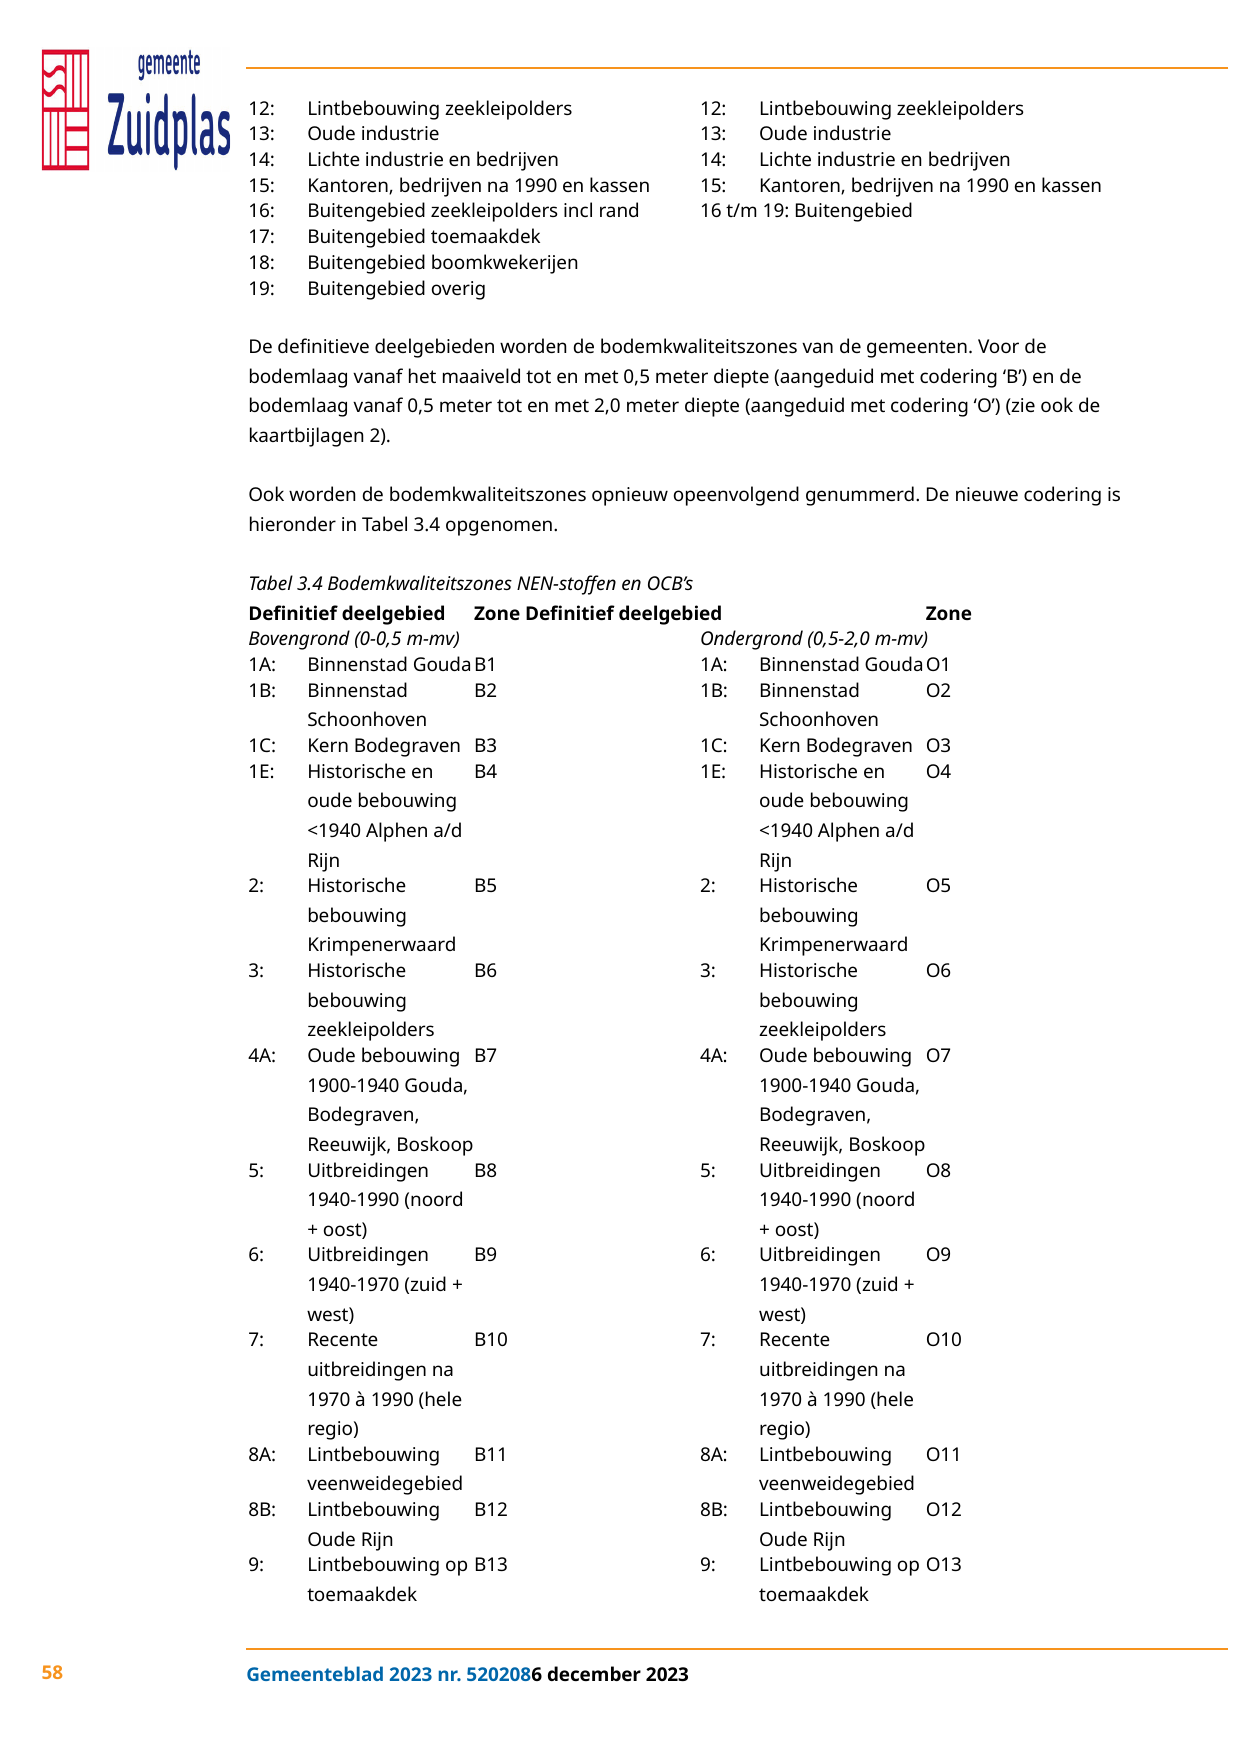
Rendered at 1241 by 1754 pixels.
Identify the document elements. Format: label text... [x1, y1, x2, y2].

table_header Zone [926, 600, 1152, 626]
table_cell O3 [926, 732, 1152, 758]
table_cell Buitengebied overig [248, 275, 700, 301]
text Ook worden de bodemkwaliteitszones opnieuw opeenvolgend genummerd. De nieuwe codering is hieronder in Tabel 3.4 opgenomen. [248, 481, 1152, 537]
table_cell B9 [474, 1242, 700, 1327]
table_cell Uitbreidingen 1940-1970 (zuid + west) [248, 1242, 474, 1327]
table_cell O13 [926, 1552, 1152, 1607]
table_cell Buitengebied zeekleipolders incl rand [248, 198, 700, 223]
table_cell Oude industrie [248, 121, 700, 146]
table_cell Uitbreidingen 1940-1990 (noord + oost) [248, 1157, 474, 1242]
table_cell O9 [926, 1242, 1152, 1327]
table_cell B10 [474, 1327, 700, 1441]
table_cell B6 [474, 958, 700, 1042]
table_header Definitief deelgebied [248, 600, 474, 626]
table_cell O4 [926, 758, 1152, 872]
table_cell Ondergrond (0,5-2,0 m-mv) [700, 626, 1152, 651]
table_cell 16 t/m 19: Buitengebied [700, 198, 1152, 301]
table_cell Uitbreidingen 1940-1970 (zuid + west) [700, 1242, 926, 1327]
table_cell B5 [474, 873, 700, 957]
text Tabel 3.4 Bodemkwaliteitszones NEN-stoffen en OCB’s [248, 570, 1152, 596]
table_cell Recente uitbreidingen na 1970 à 1990 (hele regio) [248, 1327, 474, 1441]
table_cell Kantoren, bedrijven na 1990 en kassen [248, 172, 700, 198]
table_cell O1 [926, 651, 1152, 677]
table_cell B13 [474, 1552, 700, 1607]
table_cell Lichte industrie en bedrijven [700, 146, 1152, 172]
table_cell O7 [926, 1042, 1152, 1157]
table_cell O10 [926, 1327, 1152, 1441]
table_cell Lintbebouwing veenweidegebied [700, 1441, 926, 1496]
table_cell Uitbreidingen 1940-1990 (noord + oost) [700, 1157, 926, 1242]
table_cell B8 [474, 1157, 700, 1242]
table_cell B2 [474, 677, 700, 732]
table_cell Buitengebied boomkwekerijen [248, 249, 700, 275]
table_cell Oude bebouwing 1900-1940 Gouda, Bodegraven, Reeuwijk, Boskoop [248, 1042, 474, 1157]
table_cell Binnenstad Schoonhoven [700, 677, 926, 732]
table_cell Historische bebouwing Krimpenerwaard [248, 873, 474, 957]
table_cell B4 [474, 758, 700, 872]
table_cell Lintbebouwing zeekleipolders [700, 95, 1152, 121]
table_header Zone Definitief deelgebied [474, 600, 926, 626]
table_cell Kantoren, bedrijven na 1990 en kassen [700, 172, 1152, 198]
table_cell Bovengrond (0-0,5 m-mv) [248, 626, 700, 651]
picture [41, 47, 231, 172]
table_cell Historische en oude bebouwing <1940 Alphen a/d Rijn [700, 758, 926, 872]
table_cell Binnenstad Gouda [248, 651, 474, 677]
table_cell Lintbebouwing op toemaakdek [700, 1552, 926, 1607]
table_cell Historische bebouwing Krimpenerwaard [700, 873, 926, 957]
table_cell Binnenstad Gouda [700, 651, 926, 677]
table_cell O11 [926, 1441, 1152, 1496]
table_cell B11 [474, 1441, 700, 1496]
table_cell B3 [474, 732, 700, 758]
table_cell Lintbebouwing Oude Rijn [248, 1496, 474, 1552]
table_cell Buitengebied toemaakdek [248, 224, 700, 249]
table_cell B12 [474, 1496, 700, 1552]
table_cell Oude industrie [700, 121, 1152, 146]
table_cell Kern Bodegraven [700, 732, 926, 758]
table_cell Recente uitbreidingen na 1970 à 1990 (hele regio) [700, 1327, 926, 1441]
table_cell Binnenstad Schoonhoven [248, 677, 474, 732]
table_cell Historische bebouwing zeekleipolders [248, 958, 474, 1042]
table_cell B7 [474, 1042, 700, 1157]
table_cell O12 [926, 1496, 1152, 1552]
table_cell O6 [926, 958, 1152, 1042]
table_cell Lintbebouwing zeekleipolders [248, 95, 700, 121]
table_cell Historische bebouwing zeekleipolders [700, 958, 926, 1042]
table_cell Historische en oude bebouwing <1940 Alphen a/d Rijn [248, 758, 474, 872]
table_cell Lichte industrie en bedrijven [248, 146, 700, 172]
table_cell Lintbebouwing veenweidegebied [248, 1441, 474, 1496]
table_cell O2 [926, 677, 1152, 732]
table_cell O5 [926, 873, 1152, 957]
table_cell Kern Bodegraven [248, 732, 474, 758]
table_cell Lintbebouwing Oude Rijn [700, 1496, 926, 1552]
table_cell B1 [474, 651, 700, 677]
table_cell Oude bebouwing 1900-1940 Gouda, Bodegraven, Reeuwijk, Boskoop [700, 1042, 926, 1157]
text De definitieve deelgebieden worden de bodemkwaliteitszones van de gemeenten. Voor de bodemlaag vanaf het maaiveld tot en met 0,5 meter diepte (aangeduid met codering ‘B’) en de bodemlaag vanaf 0,5 meter tot en met 2,0 meter diepte (aangeduid met codering ‘O’) (zie ook de kaartbijlagen 2). [248, 333, 1152, 448]
table_cell O8 [926, 1157, 1152, 1242]
table_cell Lintbebouwing op toemaakdek [248, 1552, 474, 1607]
